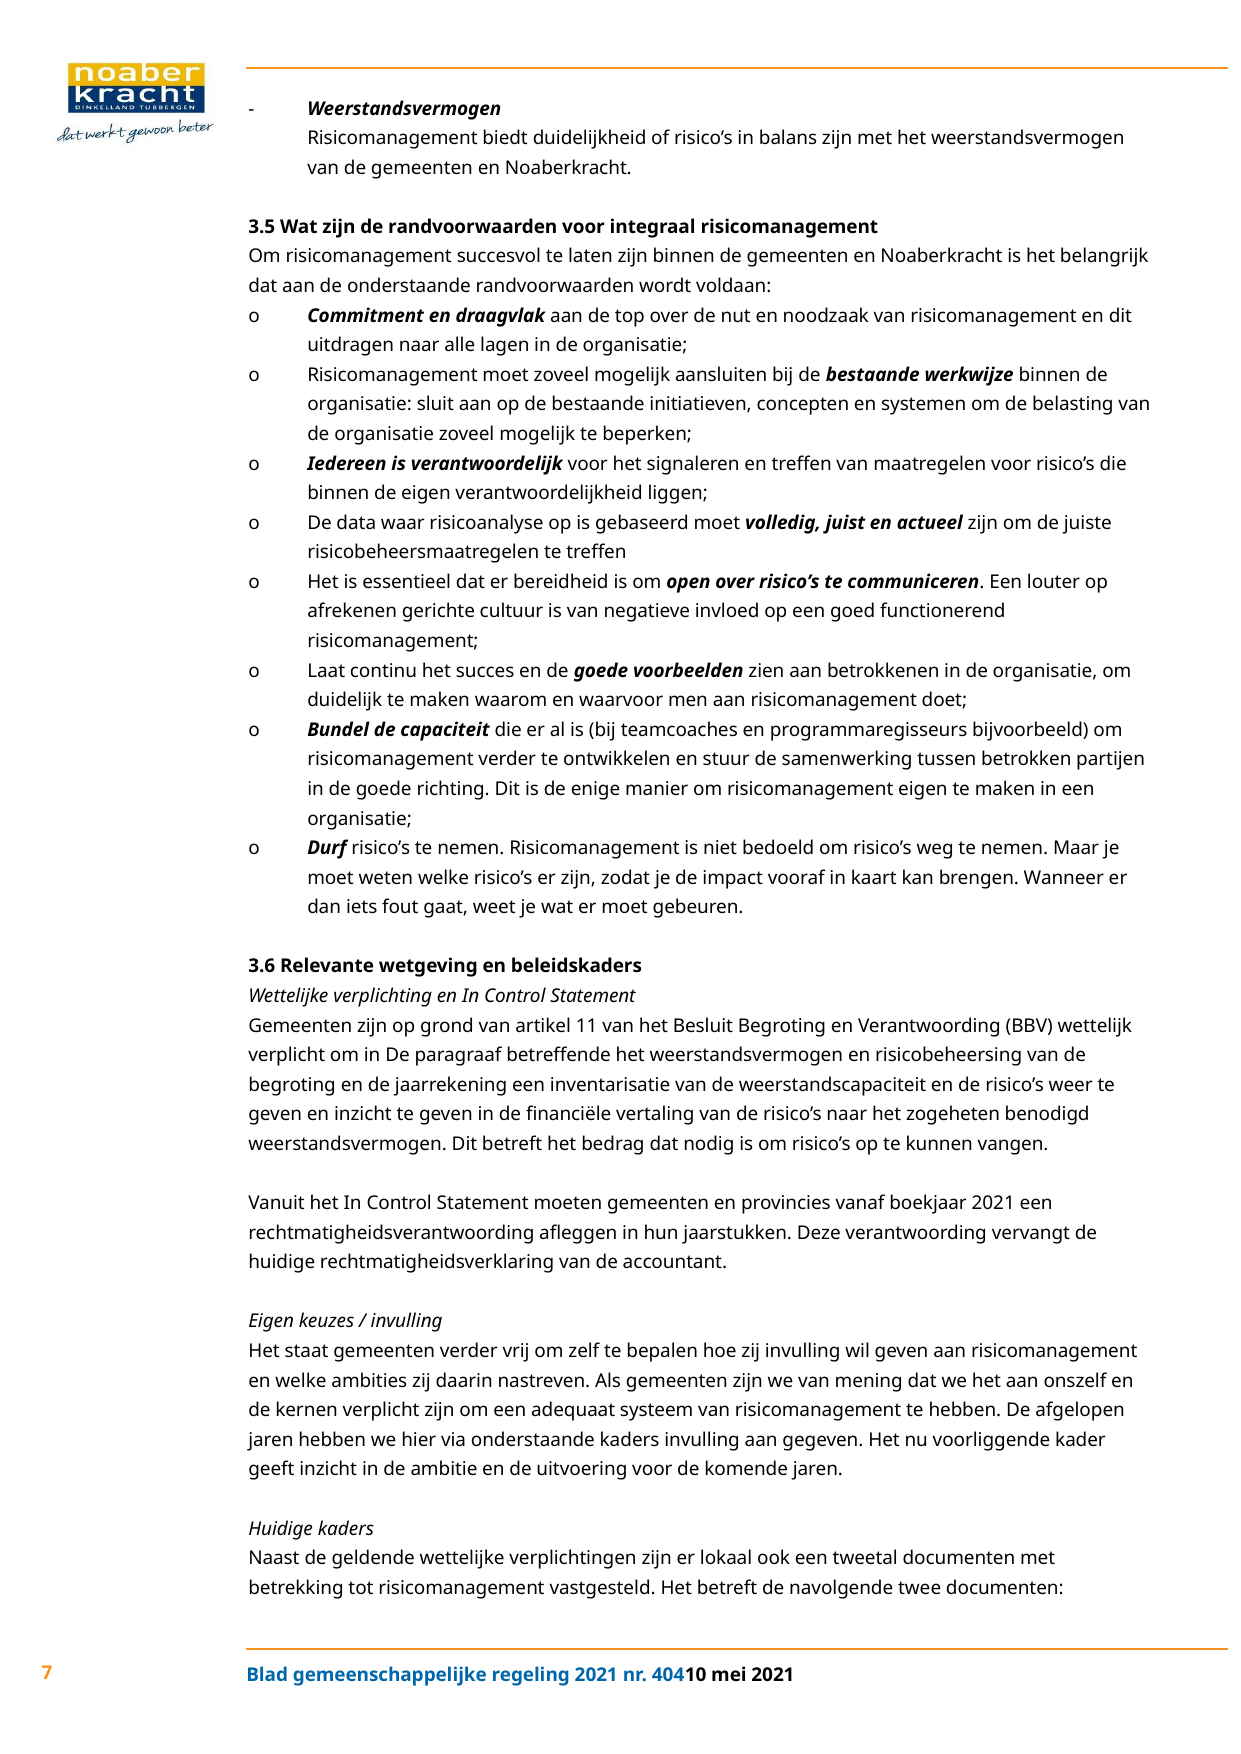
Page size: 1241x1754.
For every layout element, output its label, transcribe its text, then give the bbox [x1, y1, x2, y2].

list Commitment en draagvlak aan de top over de nut en noodzaak van risicomanagement en dit uitdragen naar alle lagen in de organisatie; [248, 302, 1152, 357]
text Gemeenten zijn op grond van artikel 11 van het Besluit Begroting en Verantwoording (BBV) wettelijk verplicht om in De paragraaf betreffende het weerstandsvermogen en risicobeheersing van de begroting en de jaarrekening een inventarisatie van de weerstandscapaciteit en de risico’s weer te geven en inzicht te geven in de financiële vertaling van de risico’s naar het zogeheten benodigd weerstandsvermogen. Dit betreft het bedrag dat nodig is om risico’s op te kunnen vangen. [248, 1012, 1152, 1156]
text Om risicomanagement succesvol te laten zijn binnen de gemeenten en Noaberkracht is het belangrijk dat aan de onderstaande randvoorwaarden wordt voldaan: [248, 243, 1152, 298]
text Het staat gemeenten verder vrij om zelf te bepalen hoe zij invulling wil geven aan risicomanagement en welke ambities zij daarin nastreven. Als gemeenten zijn we van mening dat we het aan onszelf en de kernen verplicht zijn om een adequaat systeem van risicomanagement te hebben. De afgelopen jaren hebben we hier via onderstaande kaders invulling aan gegeven. Het nu voorliggende kader geeft inzicht in de ambitie en de uitvoering voor de komende jaren. [248, 1337, 1152, 1481]
list Het is essentieel dat er bereidheid is om open over risico’s te communiceren. Een louter op afrekenen gerichte cultuur is van negatieve invloed op een goed functionerend risicomanagement; [248, 568, 1152, 653]
text Eigen keuzes / invulling [248, 1308, 1152, 1333]
list Iedereen is verantwoordelijk voor het signaleren en treffen van maatregelen voor risico’s die binnen de eigen verantwoordelijkheid liggen; [248, 450, 1152, 505]
text Vanuit het In Control Statement moeten gemeenten en provincies vanaf boekjaar 2021 een rechtmatigheidsverantwoording afleggen in hun jaarstukken. Deze verantwoording vervangt de huidige rechtmatigheidsverklaring van de accountant. [248, 1189, 1152, 1274]
list Laat continu het succes en de goede voorbeelden zien aan betrokkenen in de organisatie, om duidelijk te maken waarom en waarvoor men aan risicomanagement doet; [248, 657, 1152, 712]
list Weerstandsvermogen [248, 95, 1152, 121]
list Bundel de capaciteit die er al is (bij teamcoaches en programmaregisseurs bijvoorbeeld) om risicomanagement verder te ontwikkelen en stuur de samenwerking tussen betrokken partijen in de goede richting. Dit is de enige manier om risicomanagement eigen te maken in een organisatie; [248, 716, 1152, 831]
text Wettelijke verplichting en In Control Statement [248, 982, 1152, 1008]
list Durf risico’s te nemen. Risicomanagement is niet bedoeld om risico’s weg te nemen. Maar je moet weten welke risico’s er zijn, zodat je de impact vooraf in kaart kan brengen. Wanneer er dan iets fout gaat, weet je wat er moet gebeuren. [248, 834, 1152, 919]
list Risicomanagement biedt duidelijkheid of risico’s in balans zijn met het weerstandsvermogen van de gemeenten en Noaberkracht. [248, 124, 1152, 180]
picture [41, 47, 231, 172]
list De data waar risicoanalyse op is gebaseerd moet volledig, juist en actueel zijn om de juiste risicobeheersmaatregelen te treffen [248, 509, 1152, 564]
text 3.5 Wat zijn de randvoorwaarden voor integraal risicomanagement [248, 213, 1152, 239]
list Risicomanagement moet zoveel mogelijk aansluiten bij de bestaande werkwijze binnen de organisatie: sluit aan op de bestaande initiatieven, concepten en systemen om de belasting van de organisatie zoveel mogelijk te beperken; [248, 361, 1152, 446]
text Naast de geldende wettelijke verplichtingen zijn er lokaal ook een tweetal documenten met betrekking tot risicomanagement vastgesteld. Het betreft de navolgende twee documenten: [248, 1544, 1152, 1600]
text 3.6 Relevante wetgeving en beleidskaders [248, 953, 1152, 978]
text Huidige kaders [248, 1515, 1152, 1541]
